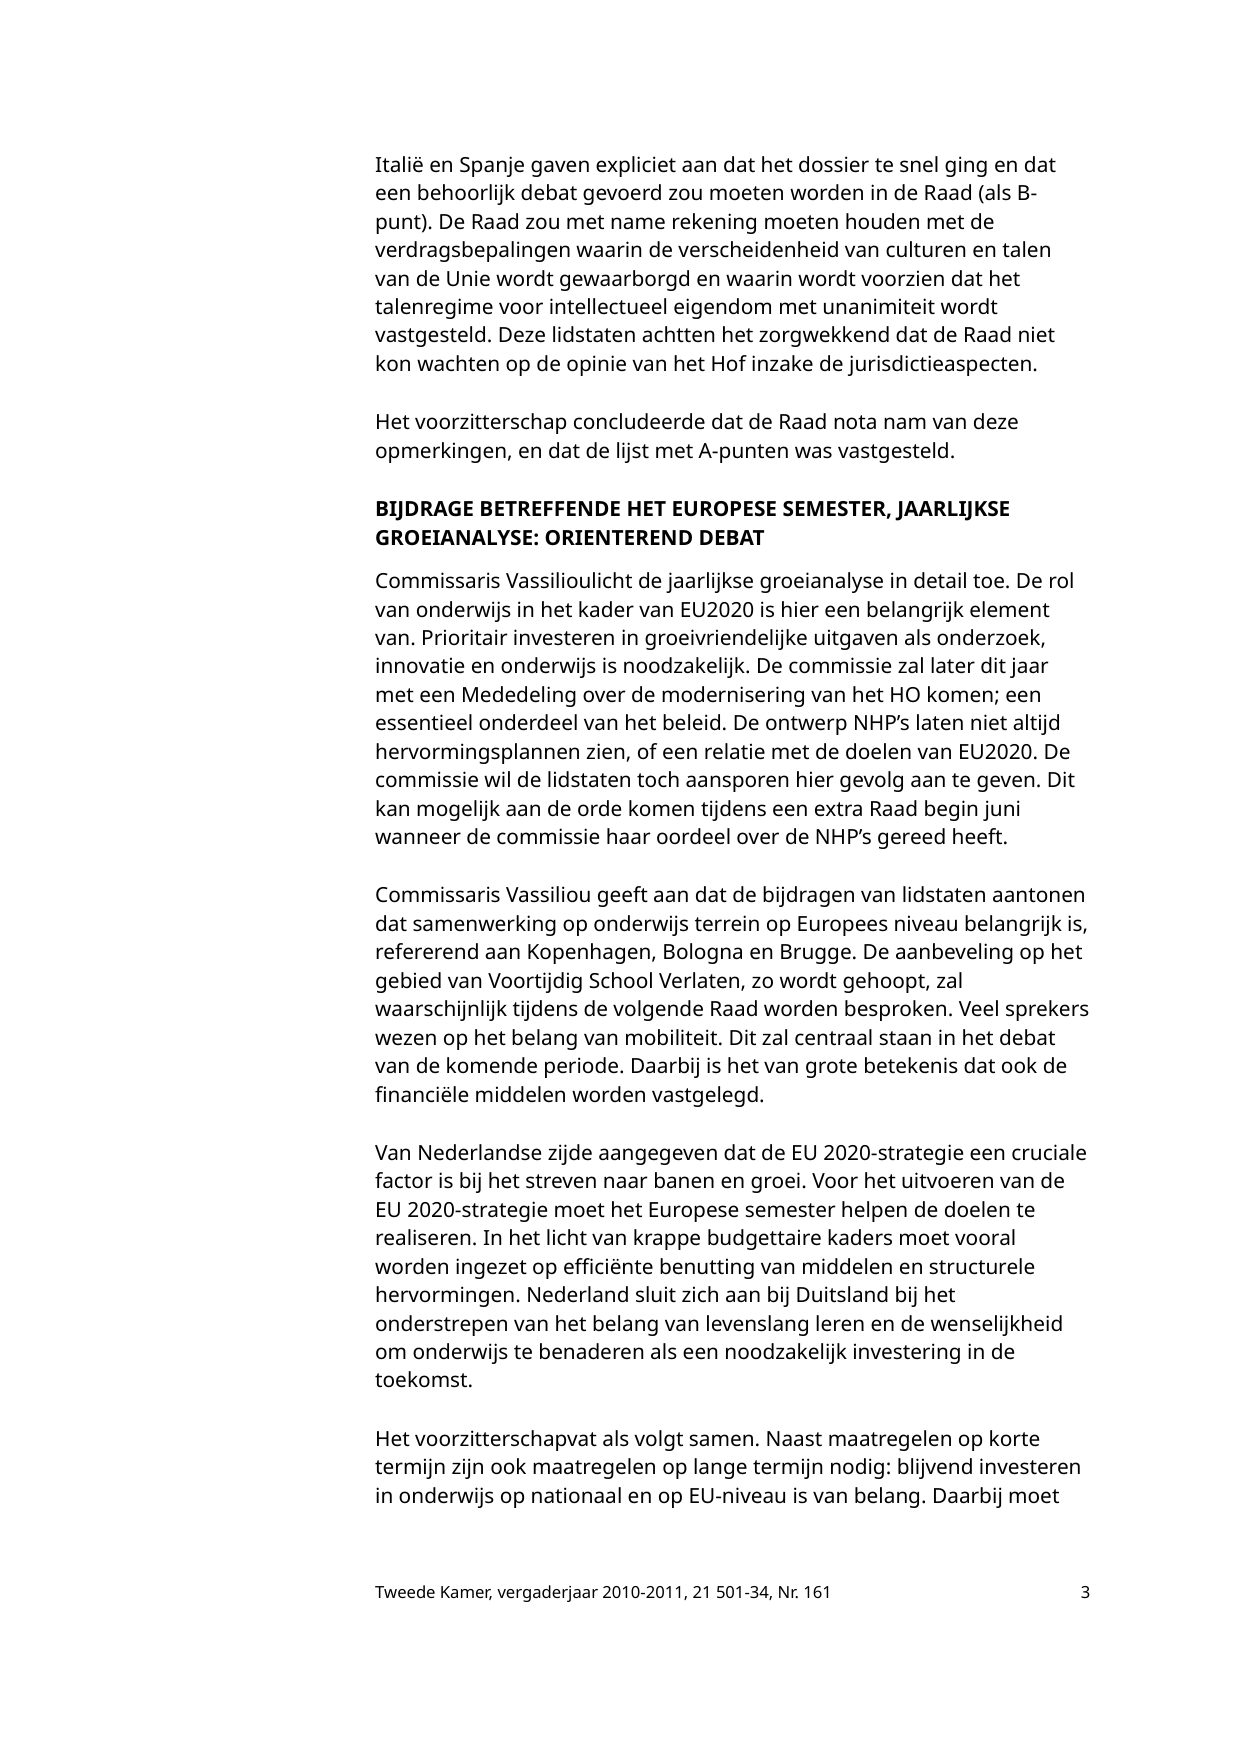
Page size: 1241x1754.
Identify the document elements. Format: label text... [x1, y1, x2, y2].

text Het voorzitterschapvat als volgt samen. Naast maatregelen op korte termijn zijn ook maatregelen op lange termijn nodig: blijvend investeren in onderwijs op nationaal en op EU-niveau is van belang. Daarbij moet [375, 1424, 1090, 1509]
text Italië en Spanje gaven expliciet aan dat het dossier te snel ging en dat een behoorlijk debat gevoerd zou moeten worden in de Raad (als B-punt). De Raad zou met name rekening moeten houden met de verdragsbepalingen waarin de verscheidenheid van culturen en talen van de Unie wordt gewaarborgd en waarin wordt voorzien dat het talenregime voor intellectueel eigendom met unanimiteit wordt vastgesteld. Deze lidstaten achtten het zorgwekkend dat de Raad niet kon wachten op de opinie van het Hof inzake de jurisdictieaspecten. [375, 150, 1090, 377]
text BIJDRAGE BETREFFENDE HET EUROPESE SEMESTER, JAARLIJKSE GROEIANALYSE: ORIENTEREND DEBAT [375, 494, 1090, 551]
text Commissaris Vassilioulicht de jaarlijkse groeianalyse in detail toe. De rol van onderwijs in het kader van EU2020 is hier een belangrijk element van. Prioritair investeren in groeivriendelijke uitgaven als onderzoek, innovatie en onderwijs is noodzakelijk. De commissie zal later dit jaar met een Mededeling over de modernisering van het HO komen; een essentieel onderdeel van het beleid. De ontwerp NHP’s laten niet altijd hervormingsplannen zien, of een relatie met de doelen van EU2020. De commissie wil de lidstaten toch aansporen hier gevolg aan te geven. Dit kan mogelijk aan de orde komen tijdens een extra Raad begin juni wanneer de commissie haar oordeel over de NHP’s gereed heeft. [375, 566, 1090, 851]
text Het voorzitterschap concludeerde dat de Raad nota nam van deze opmerkingen, en dat de lijst met A-punten was vastgesteld. [375, 407, 1090, 464]
text Van Nederlandse zijde aangegeven dat de EU 2020-strategie een cruciale factor is bij het streven naar banen en groei. Voor het uitvoeren van de EU 2020-strategie moet het Europese semester helpen de doelen te realiseren. In het licht van krappe budgettaire kaders moet vooral worden ingezet op efficiënte benutting van middelen en structurele hervormingen. Nederland sluit zich aan bij Duitsland bij het onderstrepen van het belang van levenslang leren en de wenselijkheid om onderwijs te benaderen als een noodzakelijk investering in de toekomst. [375, 1138, 1090, 1394]
text Commissaris Vassiliou geeft aan dat de bijdragen van lidstaten aantonen dat samenwerking op onderwijs terrein op Europees niveau belangrijk is, refererend aan Kopenhagen, Bologna en Brugge. De aanbeveling op het gebied van Voortijdig School Verlaten, zo wordt gehoopt, zal waarschijnlijk tijdens de volgende Raad worden besproken. Veel sprekers wezen op het belang van mobiliteit. Dit zal centraal staan in het debat van de komende periode. Daarbij is het van grote betekenis dat ook de financiële middelen worden vastgelegd. [375, 881, 1090, 1108]
